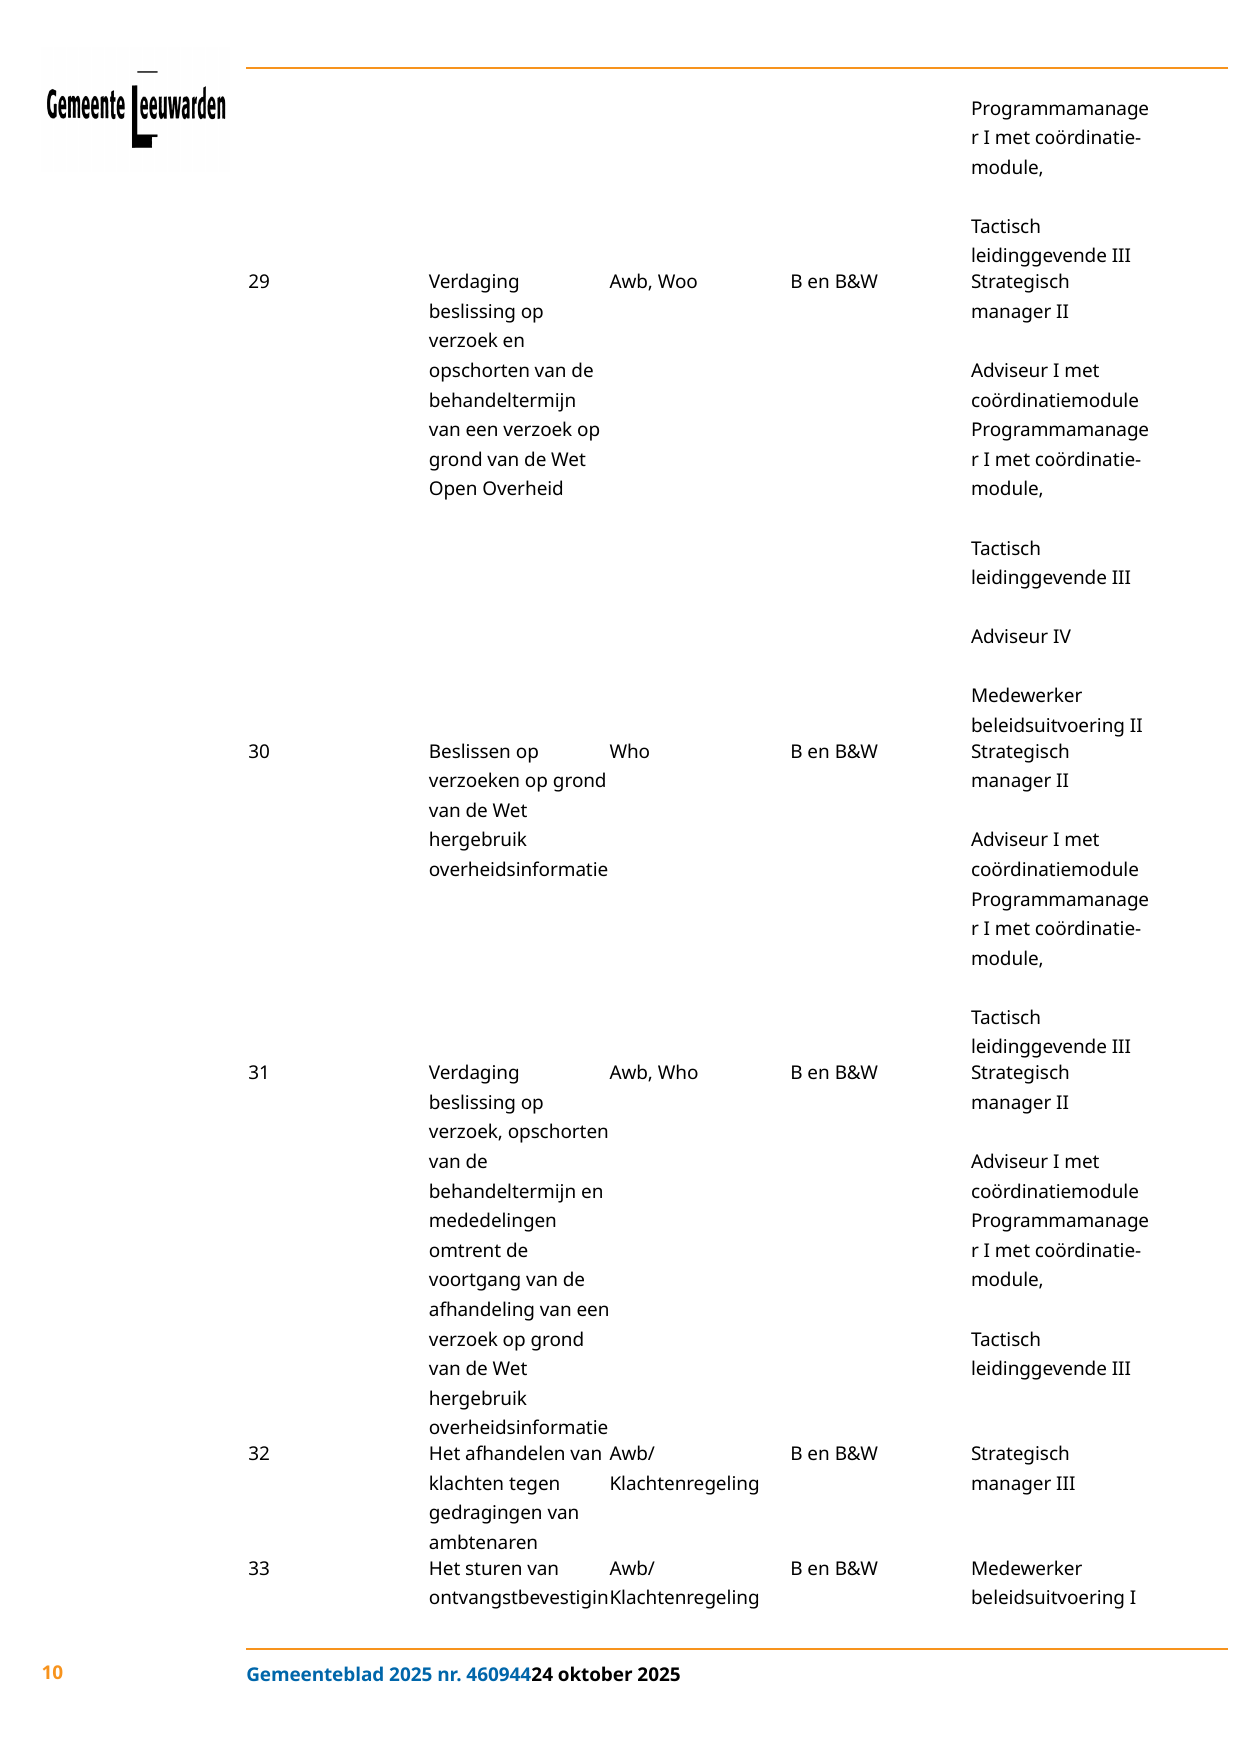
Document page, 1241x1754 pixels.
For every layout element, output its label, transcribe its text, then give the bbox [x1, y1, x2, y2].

table_cell Strategisch manager II Adviseur I met coördinatiemodule Programmamanager I met coördinatie-module, Tactisch leidinggevende III [971, 1060, 1152, 1440]
table_cell B en B&W [790, 738, 971, 1059]
table_cell [248, 95, 429, 268]
table_cell Het sturen van ontvangstbevestigin [429, 1555, 609, 1610]
table_cell B en B&W [790, 269, 971, 738]
table_cell B en B&W [790, 1060, 971, 1440]
table_cell [790, 95, 971, 268]
table_cell Beslissen op verzoeken op grond van de Wet hergebruik overheidsinformatie [429, 738, 609, 1059]
table_cell Awb/Klachtenregeling [609, 1440, 790, 1555]
table_cell Strategisch manager II Adviseur I met coördinatiemodule Programmamanager I met coördinatie-module, Tactisch leidinggevende III [971, 738, 1152, 1059]
table_cell Awb/Klachtenregeling [609, 1555, 790, 1610]
table_cell 31 [248, 1060, 429, 1440]
table_cell Awb, Who [609, 1060, 790, 1440]
table_cell Programmamanager I met coördinatie-module, Tactisch leidinggevende III [971, 95, 1152, 268]
table_cell Het afhandelen van klachten tegen gedragingen van ambtenaren [429, 1440, 609, 1555]
picture [41, 47, 231, 172]
table_cell 30 [248, 738, 429, 1059]
table_cell B en B&W [790, 1555, 971, 1610]
table_cell 33 [248, 1555, 429, 1610]
table_cell Strategisch manager III [971, 1440, 1152, 1555]
table_cell [429, 95, 609, 268]
table_cell [609, 95, 790, 268]
table_cell 32 [248, 1440, 429, 1555]
table_cell Verdaging beslissing op verzoek, opschorten van de behandeltermijn en mededelingen omtrent de voortgang van de afhandeling van een verzoek op grond van de Wet hergebruik overheidsinformatie [429, 1060, 609, 1440]
table_cell Awb, Woo [609, 269, 790, 738]
table_cell Who [609, 738, 790, 1059]
table_cell B en B&W [790, 1440, 971, 1555]
table_cell 29 [248, 269, 429, 738]
table_cell Verdaging beslissing op verzoek en opschorten van de behandeltermijn van een verzoek op grond van de Wet Open Overheid [429, 269, 609, 738]
table_cell Strategisch manager II Adviseur I met coördinatiemodule Programmamanager I met coördinatie-module, Tactisch leidinggevende III Adviseur IV Medewerker beleidsuitvoering II [971, 269, 1152, 738]
table_cell Medewerker beleidsuitvoering I [971, 1555, 1152, 1610]
